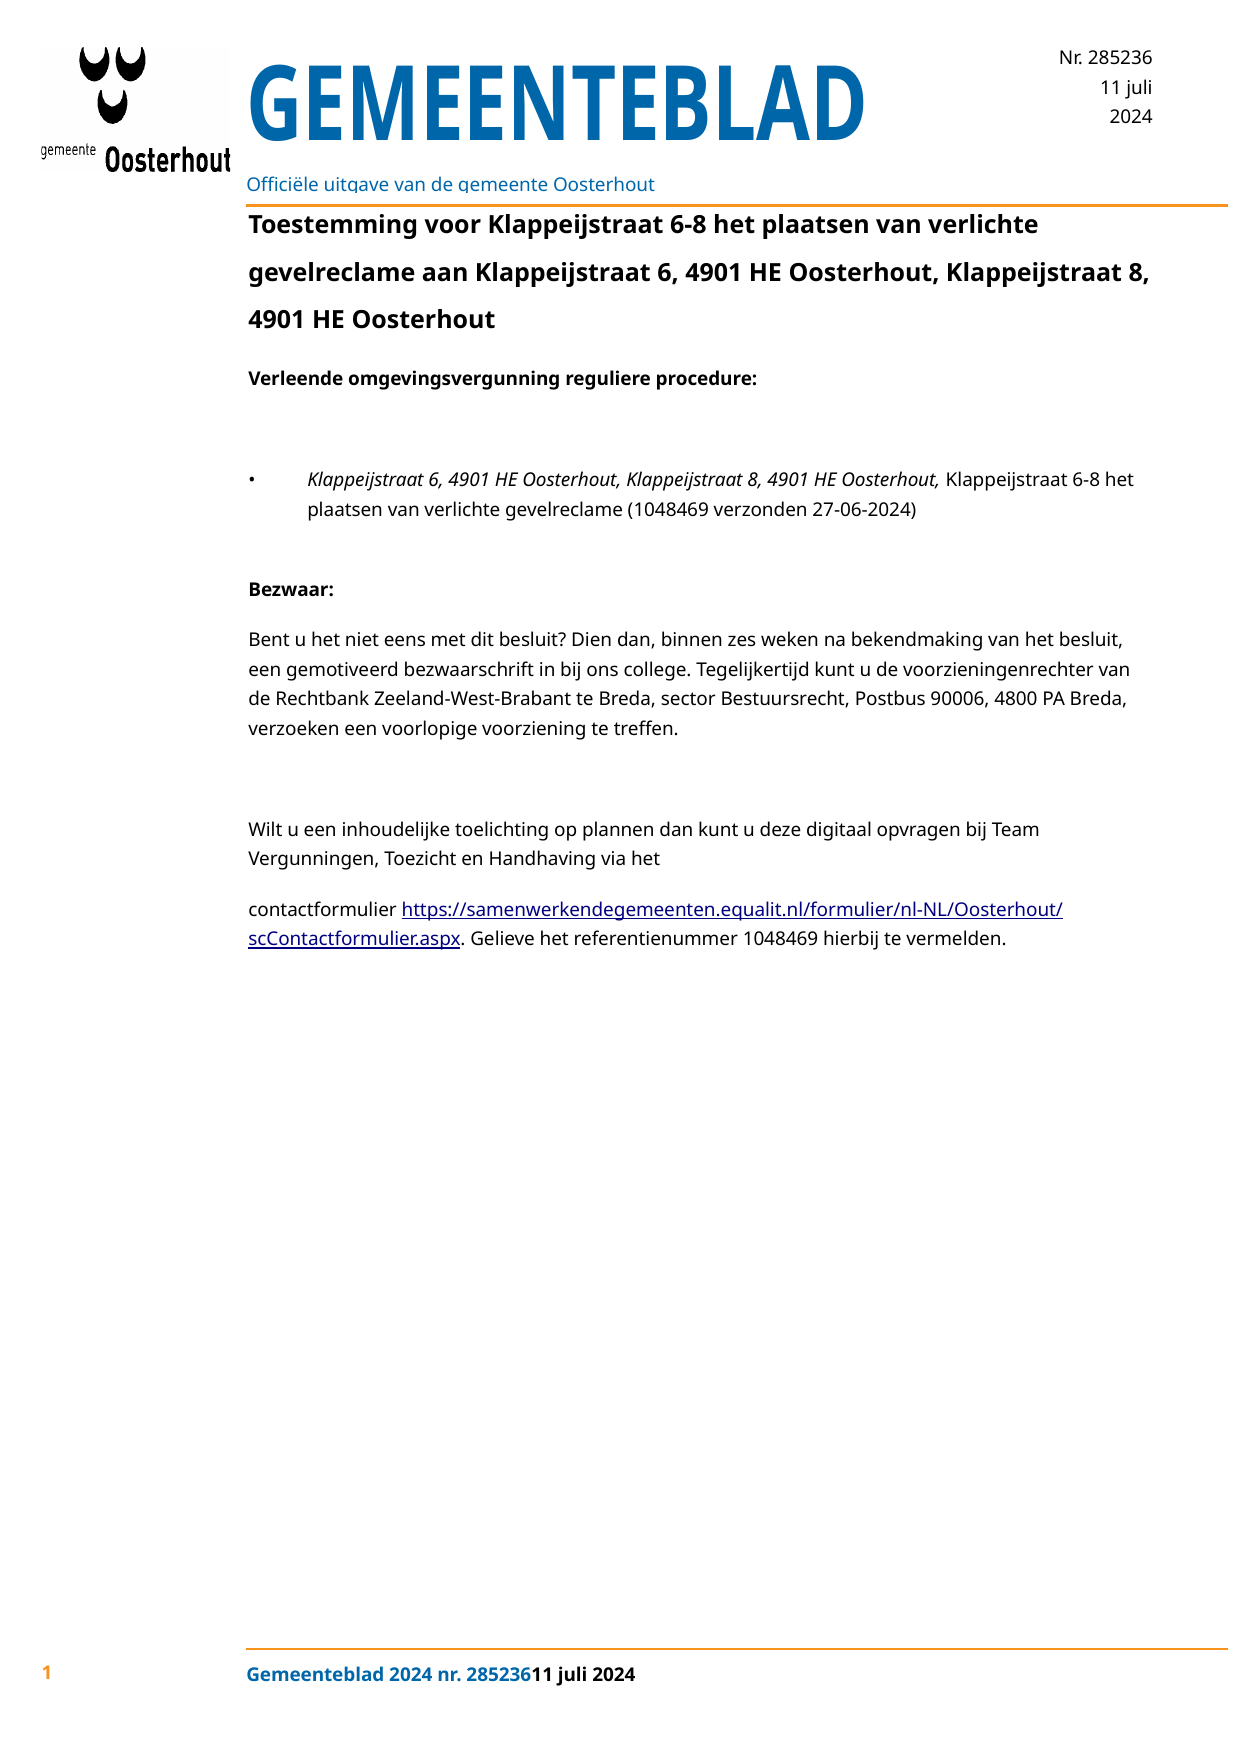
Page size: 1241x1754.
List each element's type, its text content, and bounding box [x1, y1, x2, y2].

text Bent u het niet eens met dit besluit? Dien dan, binnen zes weken na bekendmaking van het besluit, een gemotiveerd bezwaarschrift in bij ons college. Tegelijkertijd kunt u de voorzieningenrechter van de Rechtbank Zeeland-West-Brabant te Breda, sector Bestuursrecht, Postbus 90006, 4800 PA Breda, verzoeken een voorlopige voorziening te treffen. [248, 626, 1152, 741]
picture [41, 47, 231, 172]
text Toestemming voor Klappeijstraat 6-8 het plaatsen van verlichte gevelreclame aan Klappeijstraat 6, 4901 HE Oosterhout, Klappeijstraat 8, 4901 HE Oosterhout [248, 207, 1152, 336]
text Bezwaar: [248, 576, 1152, 602]
text Wilt u een inhoudelijke toelichting op plannen dan kunt u deze digitaal opvragen bij Team Vergunningen, Toezicht en Handhaving via het [248, 816, 1152, 871]
list Klappeijstraat 6, 4901 HE Oosterhout, Klappeijstraat 8, 4901 HE Oosterhout, Klappeijstraat 6-8 het plaatsen van verlichte gevelreclame (1048469 verzonden 27-06-2024) [248, 466, 1152, 522]
text Verleende omgevingsvergunning reguliere procedure: [248, 366, 1152, 391]
text contactformulier https://samenwerkendegemeenten.equalit.nl/formulier/nl-NL/Oosterhout/scContactformulier.aspx. Gelieve het referentienummer 1048469 hierbij te vermelden. [248, 896, 1152, 951]
